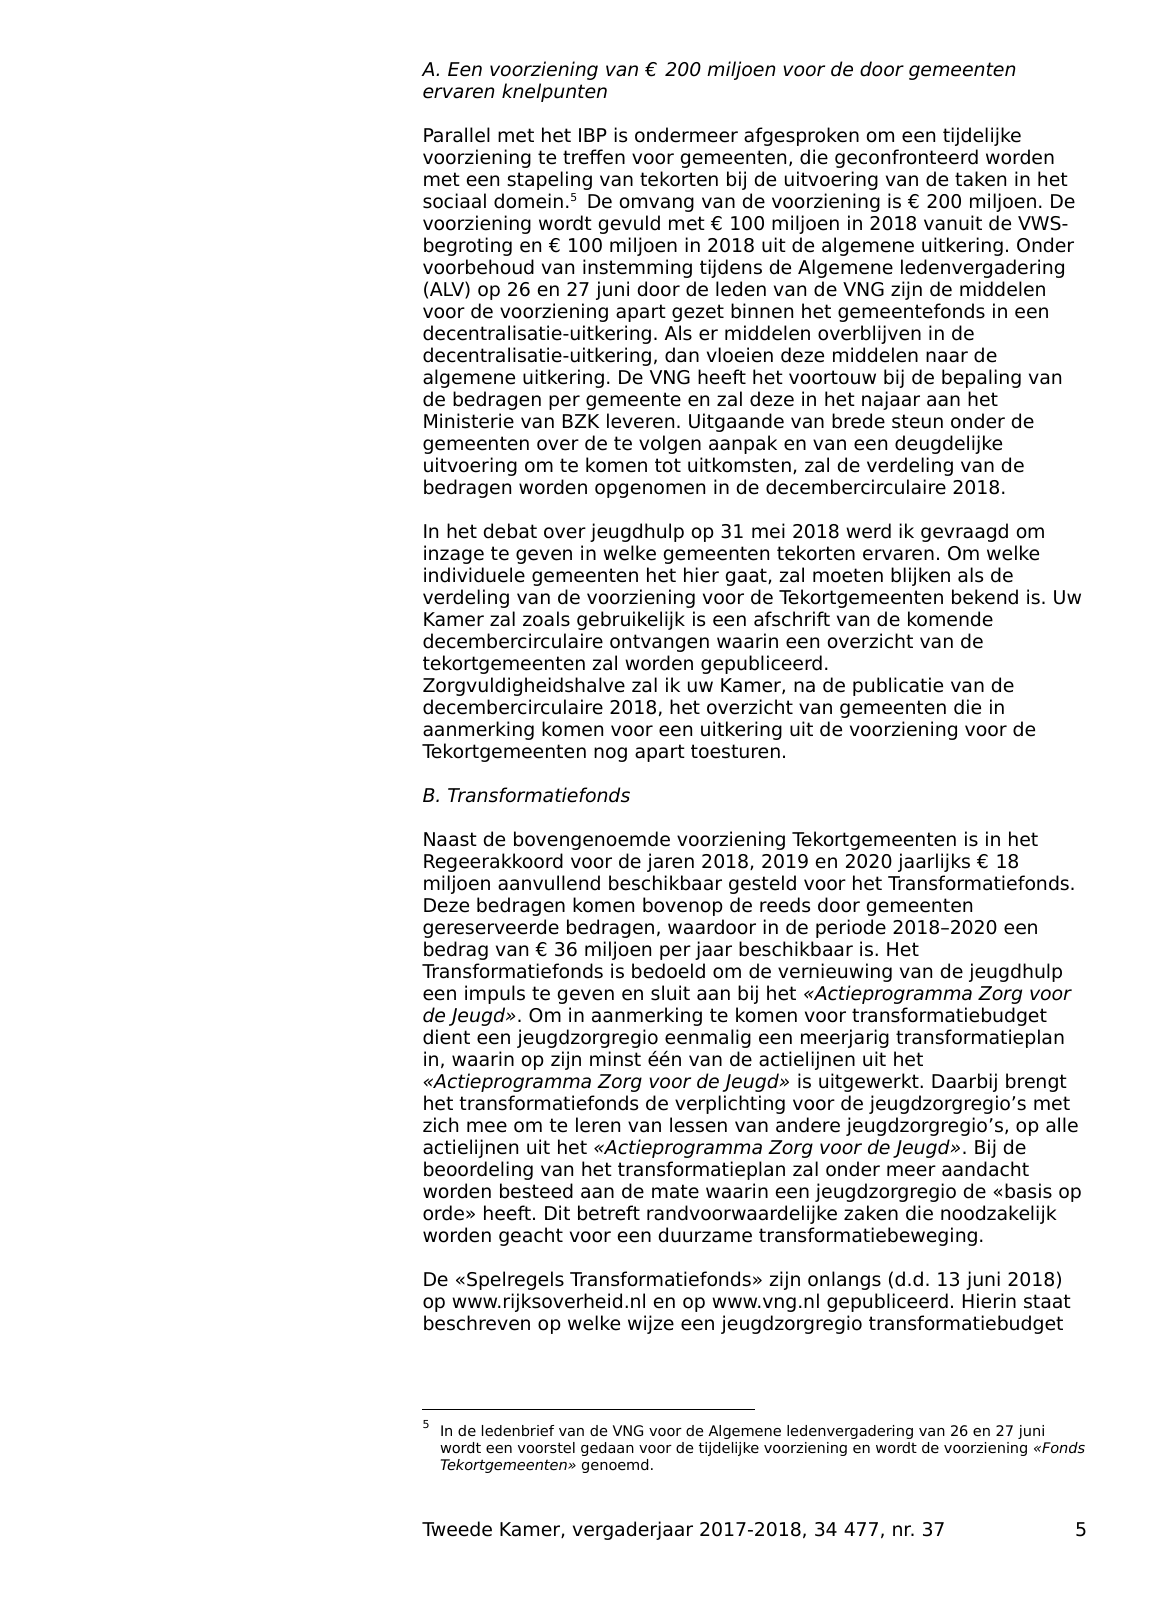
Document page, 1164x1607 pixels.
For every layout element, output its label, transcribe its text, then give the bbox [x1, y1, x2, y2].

subtitle A. Een voorziening van € 200 miljoen voor de door gemeenten ervaren knelpunten [422, 59, 1087, 103]
subtitle B. Transformatiefonds [422, 785, 1087, 807]
text Zorgvuldigheidshalve zal ik uw Kamer, na de publicatie van de decembercirculaire 2018, het overzicht van gemeenten die in aanmerking komen voor een uitkering uit de voorziening voor de Tekortgemeenten nog apart toesturen. [422, 675, 1087, 763]
text Naast de bovengenoemde voorziening Tekortgemeenten is in het Regeerakkoord voor de jaren 2018, 2019 en 2020 jaarlijks € 18 miljoen aanvullend beschikbaar gesteld voor het Transformatiefonds. Deze bedragen komen bovenop de reeds door gemeenten gereserveerde bedragen, waardoor in de periode 2018–2020 een bedrag van € 36 miljoen per jaar beschikbaar is. Het Transformatiefonds is bedoeld om de vernieuwing van de jeugdhulp een impuls te geven en sluit aan bij het «Actieprogramma Zorg voor de Jeugd». Om in aanmerking te komen voor transformatiebudget dient een jeugdzorgregio eenmalig een meerjarig transformatieplan in, waarin op zijn minst één van de actielijnen uit het «Actieprogramma Zorg voor de Jeugd» is uitgewerkt. Daarbij brengt het transformatiefonds de verplichting voor de jeugdzorgregio’s met zich mee om te leren van lessen van andere jeugdzorgregio’s, op alle actielijnen uit het «Actieprogramma Zorg voor de Jeugd». Bij de beoordeling van het transformatieplan zal onder meer aandacht worden besteed aan de mate waarin een jeugdzorgregio de «basis op orde» heeft. Dit betreft randvoorwaardelijke zaken die noodzakelijk worden geacht voor een duurzame transformatiebeweging. [422, 829, 1087, 1247]
text Parallel met het IBP is ondermeer afgesproken om een tijdelijke voorziening te treffen voor gemeenten, die geconfronteerd worden met een stapeling van tekorten bij de uitvoering van de taken in het sociaal domein. De omvang van de voorziening is € 200 miljoen. De voorziening wordt gevuld met € 100 miljoen in 2018 vanuit de VWS-begroting en € 100 miljoen in 2018 uit de algemene uitkering. Onder voorbehoud van instemming tijdens de Algemene ledenvergadering (ALV) op 26 en 27 juni door de leden van de VNG zijn de middelen voor de voorziening apart gezet binnen het gemeentefonds in een decentralisatie-uitkering. Als er middelen overblijven in de decentralisatie-uitkering, dan vloeien deze middelen naar de algemene uitkering. De VNG heeft het voortouw bij de bepaling van de bedragen per gemeente en zal deze in het najaar aan het Ministerie van BZK leveren. Uitgaande van brede steun onder de gemeenten over de te volgen aanpak en van een deugdelijke uitvoering om te komen tot uitkomsten, zal de verdeling van de bedragen worden opgenomen in de decembercirculaire 2018. [422, 125, 1087, 499]
text De «Spelregels Transformatiefonds» zijn onlangs (d.d. 13 juni 2018) op www.rijksoverheid.nl en op www.vng.nl gepubliceerd. Hierin staat beschreven op welke wijze een jeugdzorgregio transformatiebudget [422, 1269, 1087, 1335]
text In het debat over jeugdhulp op 31 mei 2018 werd ik gevraagd om inzage te geven in welke gemeenten tekorten ervaren. Om welke individuele gemeenten het hier gaat, zal moeten blijken als de verdeling van de voorziening voor de Tekortgemeenten bekend is. Uw Kamer zal zoals gebruikelijk is een afschrift van de komende decembercirculaire ontvangen waarin een overzicht van de tekortgemeenten zal worden gepubliceerd. [422, 521, 1087, 675]
text In de ledenbrief van de VNG voor de Algemene ledenvergadering van 26 en 27 juni wordt een voorstel gedaan voor de tijdelijke voorziening en wordt de voorziening «Fonds Tekortgemeenten» genoemd. [422, 1418, 1087, 1474]
